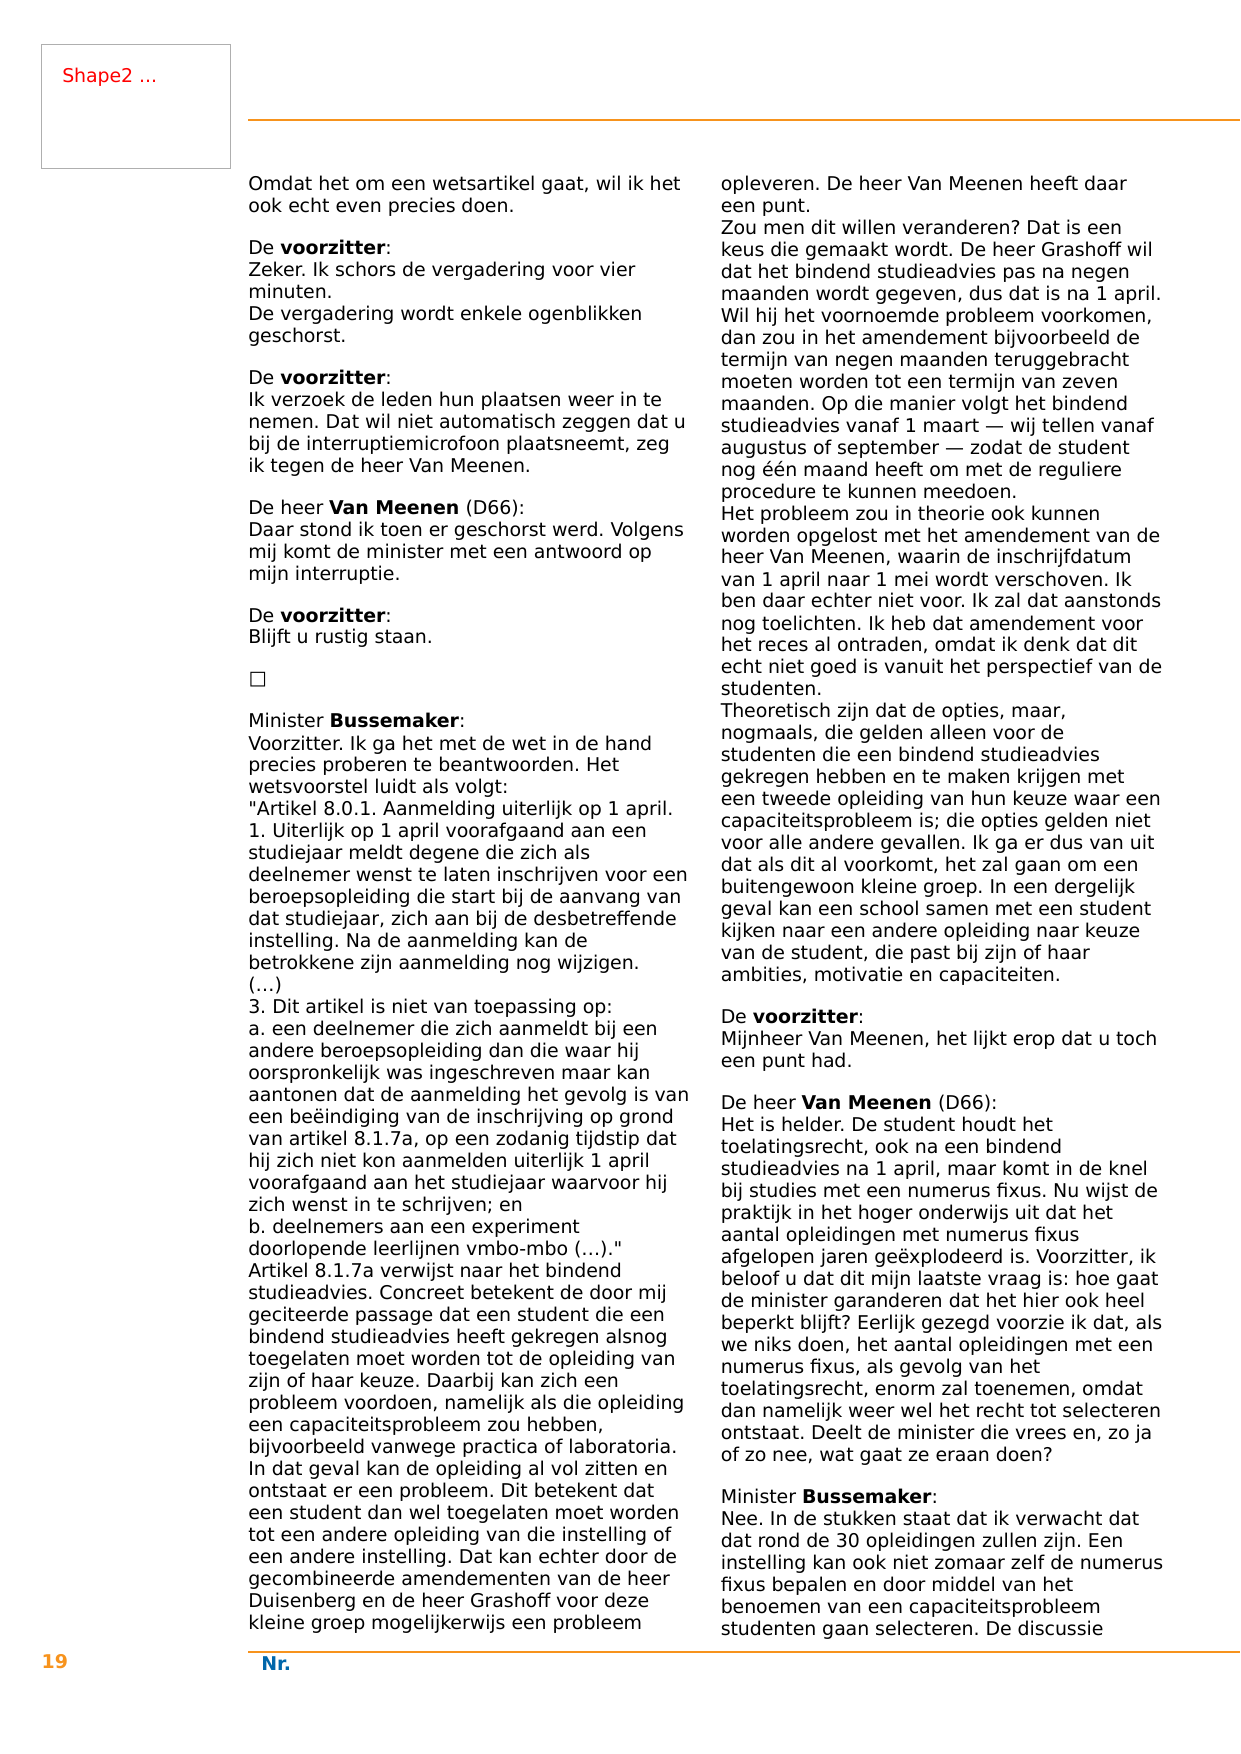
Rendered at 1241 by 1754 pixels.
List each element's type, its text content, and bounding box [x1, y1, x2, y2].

text Het is helder. De student houdt het toelatingsrecht, ook na een bindend studieadvies na 1 april, maar komt in de knel bij studies met een numerus fixus. Nu wijst de praktijk in het hoger onderwijs uit dat het aantal opleidingen met numerus fixus afgelopen jaren geëxplodeerd is. Voorzitter, ik beloof u dat dit mijn laatste vraag is: hoe gaat de minister garanderen dat het hier ook heel beperkt blijft? Eerlijk gezegd voorzie ik dat, als we niks doen, het aantal opleidingen met een numerus fixus, als gevolg van het toelatingsrecht, enorm zal toenemen, omdat dan namelijk weer wel het recht tot selecteren ontstaat. Deelt de minister die vrees en, zo ja of zo nee, wat gaat ze eraan doen? [721, 1114, 1163, 1466]
text a. een deelnemer die zich aanmeldt bij een andere beroepsopleiding dan die waar hij oorspronkelijk was ingeschreven maar kan aantonen dat de aanmelding het gevolg is van een beëindiging van de inschrijving op grond van artikel 8.1.7a, op een zodanig tijdstip dat hij zich niet kon aanmelden uiterlijk 1 april voorafgaand aan het studiejaar waarvoor hij zich wenst in te schrijven; en [248, 1018, 691, 1216]
text b. deelnemers aan een experiment doorlopende leerlijnen vmbo-mbo (…)." [248, 1216, 691, 1260]
text Ik verzoek de leden hun plaatsen weer in te nemen. Dat wil niet automatisch zeggen dat u bij de interruptiemicrofoon plaatsneemt, zeg ik tegen de heer Van Meenen. [248, 389, 691, 477]
text Nee. In de stukken staat dat ik verwacht dat dat rond de 30 opleidingen zullen zijn. Een instelling kan ook niet zomaar zelf de numerus fixus bepalen en door middel van het benoemen van een capaciteitsprobleem studenten gaan selecteren. De discussie [721, 1508, 1163, 1639]
text (…) [248, 974, 691, 996]
text De voorzitter: [721, 1006, 1163, 1028]
text Artikel 8.1.7a verwijst naar het bindend studieadvies. Concreet betekent de door mij geciteerde passage dat een student die een bindend studieadvies heeft gekregen alsnog toegelaten moet worden tot de opleiding van zijn of haar keuze. Daarbij kan zich een probleem voordoen, namelijk als die opleiding een capaciteitsprobleem zou hebben, bijvoorbeeld vanwege practica of laboratoria. In dat geval kan de opleiding al vol zitten en ontstaat er een probleem. Dit betekent dat een student dan wel toegelaten moet worden tot een andere opleiding van die instelling of een andere instelling. Dat kan echter door de gecombineerde amendementen van de heer Duisenberg en de heer Grashoff voor deze kleine groep mogelijkerwijs een probleem [248, 1260, 691, 1633]
text 3. Dit artikel is niet van toepassing op: [248, 996, 691, 1018]
text 1. Uiterlijk op 1 april voorafgaand aan een studiejaar meldt degene die zich als deelnemer wenst te laten inschrijven voor een beroepsopleiding die start bij de aanvang van dat studiejaar, zich aan bij de desbetreffende instelling. Na de aanmelding kan de betrokkene zijn aanmelding nog wijzigen. [248, 820, 691, 974]
text Omdat het om een wetsartikel gaat, wil ik het ook echt even precies doen. [248, 173, 691, 217]
text Voorzitter. Ik ga het met de wet in de hand precies proberen te beantwoorden. Het wetsvoorstel luidt als volgt: [248, 732, 691, 798]
text De heer Van Meenen (D66): [721, 1092, 1163, 1114]
text Minister Bussemaker: [721, 1486, 1163, 1508]
text Daar stond ik toen er geschorst werd. Volgens mij komt de minister met een antwoord op mijn interruptie. [248, 518, 691, 584]
text ⬜ [248, 668, 691, 690]
text Het probleem zou in theorie ook kunnen worden opgelost met het amendement van de heer Van Meenen, waarin de inschrijfdatum van 1 april naar 1 mei wordt verschoven. Ik ben daar echter niet voor. Ik zal dat aanstonds nog toelichten. Ik heb dat amendement voor het reces al ontraden, omdat ik denk dat dit echt niet goed is vanuit het perspectief van de studenten. [721, 502, 1163, 700]
text De heer Van Meenen (D66): [248, 497, 691, 518]
text De voorzitter: [248, 604, 691, 626]
text Mijnheer Van Meenen, het lijkt erop dat u toch een punt had. [721, 1028, 1163, 1072]
text Minister Bussemaker: [248, 710, 691, 732]
text "Artikel 8.0.1. Aanmelding uiterlijk op 1 april. [248, 798, 691, 820]
text Blijft u rustig staan. [248, 626, 691, 648]
text Zou men dit willen veranderen? Dat is een keus die gemaakt wordt. De heer Grashoff wil dat het bindend studieadvies pas na negen maanden wordt gegeven, dus dat is na 1 april. Wil hij het voornoemde probleem voorkomen, dan zou in het amendement bijvoorbeeld de termijn van negen maanden teruggebracht moeten worden tot een termijn van zeven maanden. Op die manier volgt het bindend studieadvies vanaf 1 maart — wij tellen vanaf augustus of september — zodat de student nog één maand heeft om met de reguliere procedure te kunnen meedoen. [721, 217, 1163, 502]
text Theoretisch zijn dat de opties, maar, nogmaals, die gelden alleen voor de studenten die een bindend studieadvies gekregen hebben en te maken krijgen met een tweede opleiding van hun keuze waar een capaciteitsprobleem is; die opties gelden niet voor alle andere gevallen. Ik ga er dus van uit dat als dit al voorkomt, het zal gaan om een buitengewoon kleine groep. In een dergelijk geval kan een school samen met een student kijken naar een andere opleiding naar keuze van de student, die past bij zijn of haar ambities, motivatie en capaciteiten. [721, 700, 1163, 986]
text opleveren. De heer Van Meenen heeft daar een punt. [721, 173, 1163, 217]
text De vergadering wordt enkele ogenblikken geschorst. [248, 303, 691, 347]
text De voorzitter: [248, 367, 691, 389]
text De voorzitter: [248, 237, 691, 259]
text Zeker. Ik schors de vergadering voor vier minuten. [248, 259, 691, 303]
